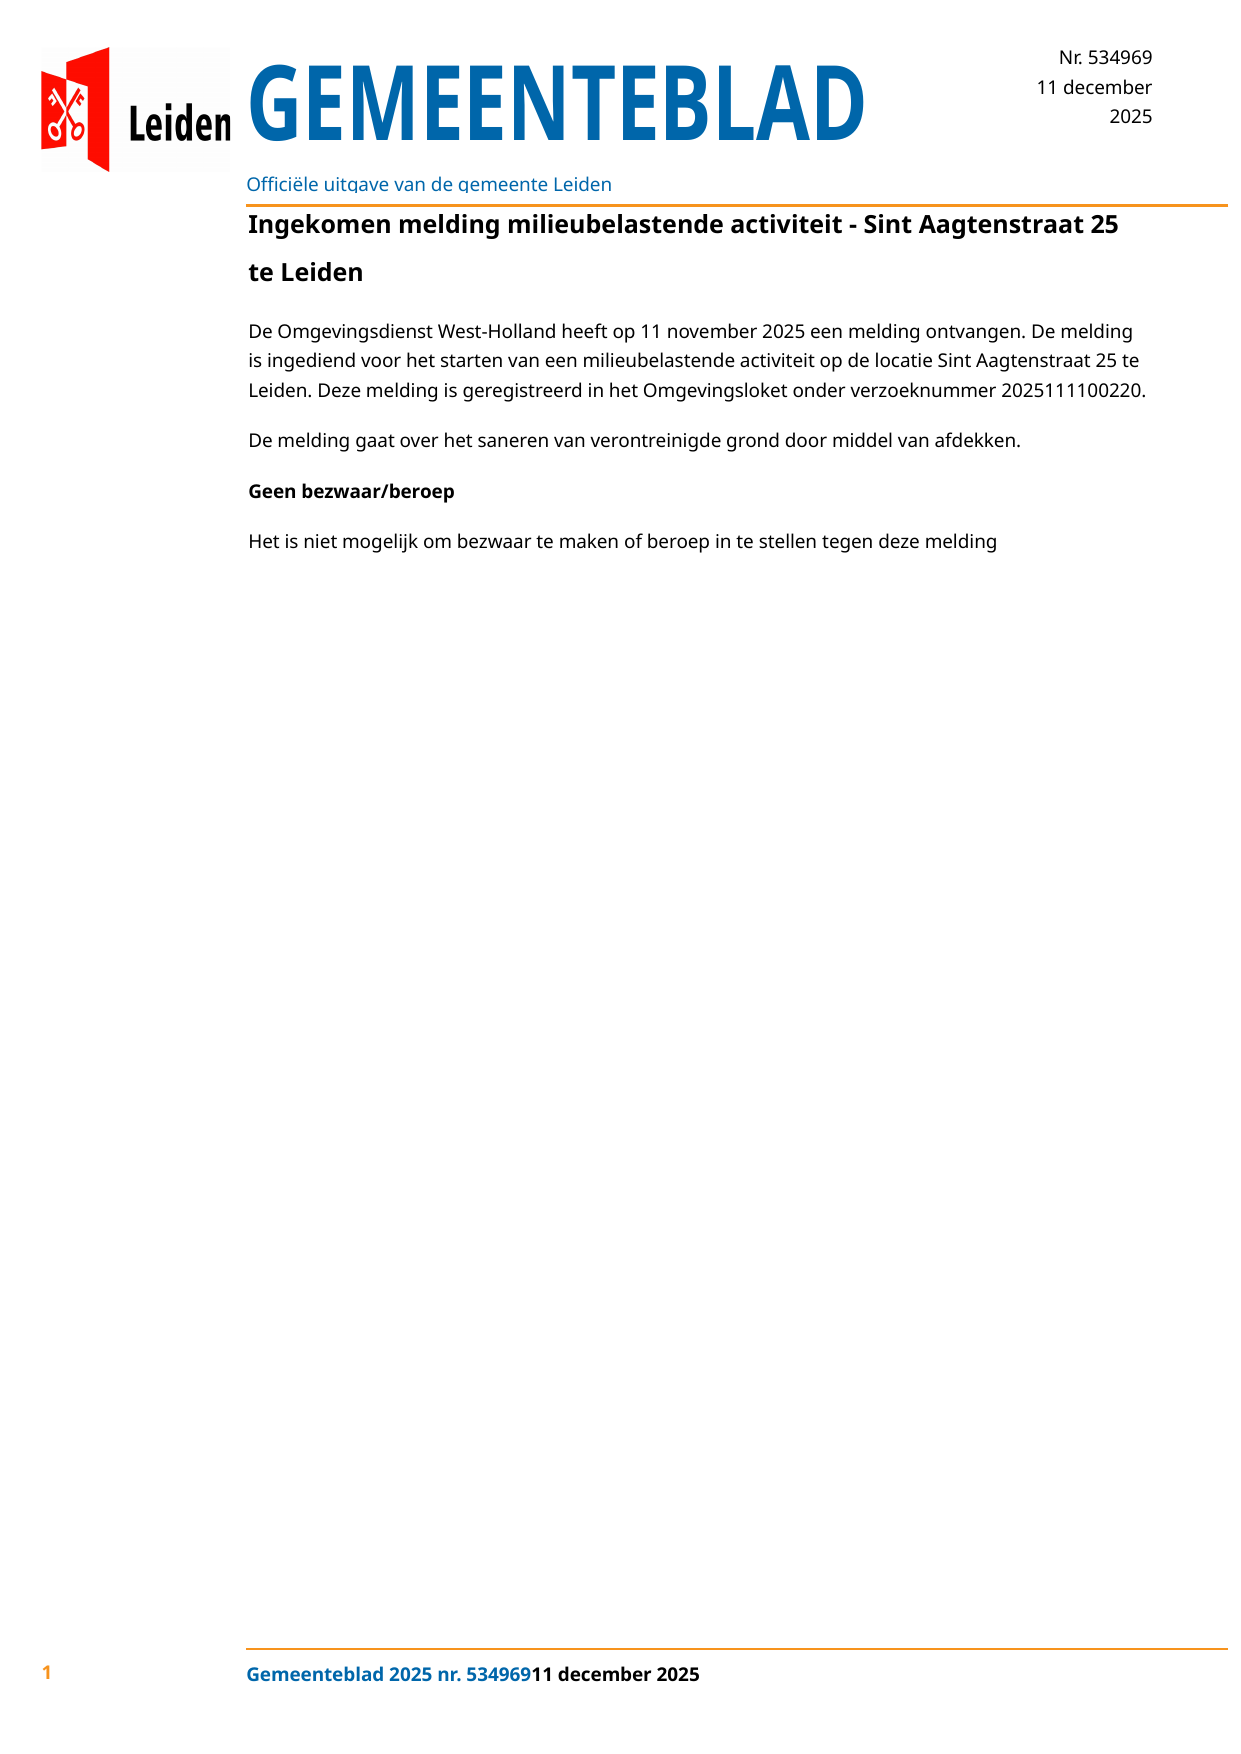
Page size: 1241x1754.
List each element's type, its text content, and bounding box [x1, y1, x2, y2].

text Het is niet mogelijk om bezwaar te maken of beroep in te stellen tegen deze melding [248, 528, 1152, 554]
text De Omgevingsdienst West-Holland heeft op 11 november 2025 een melding ontvangen. De melding is ingediend voor het starten van een milieubelastende activiteit op de locatie Sint Aagtenstraat 25 te Leiden. Deze melding is geregistreerd in het Omgevingsloket onder verzoeknummer 2025111100220. [248, 318, 1152, 403]
picture [41, 47, 231, 172]
text Geen bezwaar/beroep [248, 478, 1152, 504]
text De melding gaat over het saneren van verontreinigde grond door middel van afdekken. [248, 427, 1152, 453]
text Ingekomen melding milieubelastende activiteit - Sint Aagtenstraat 25 te Leiden [248, 207, 1152, 288]
